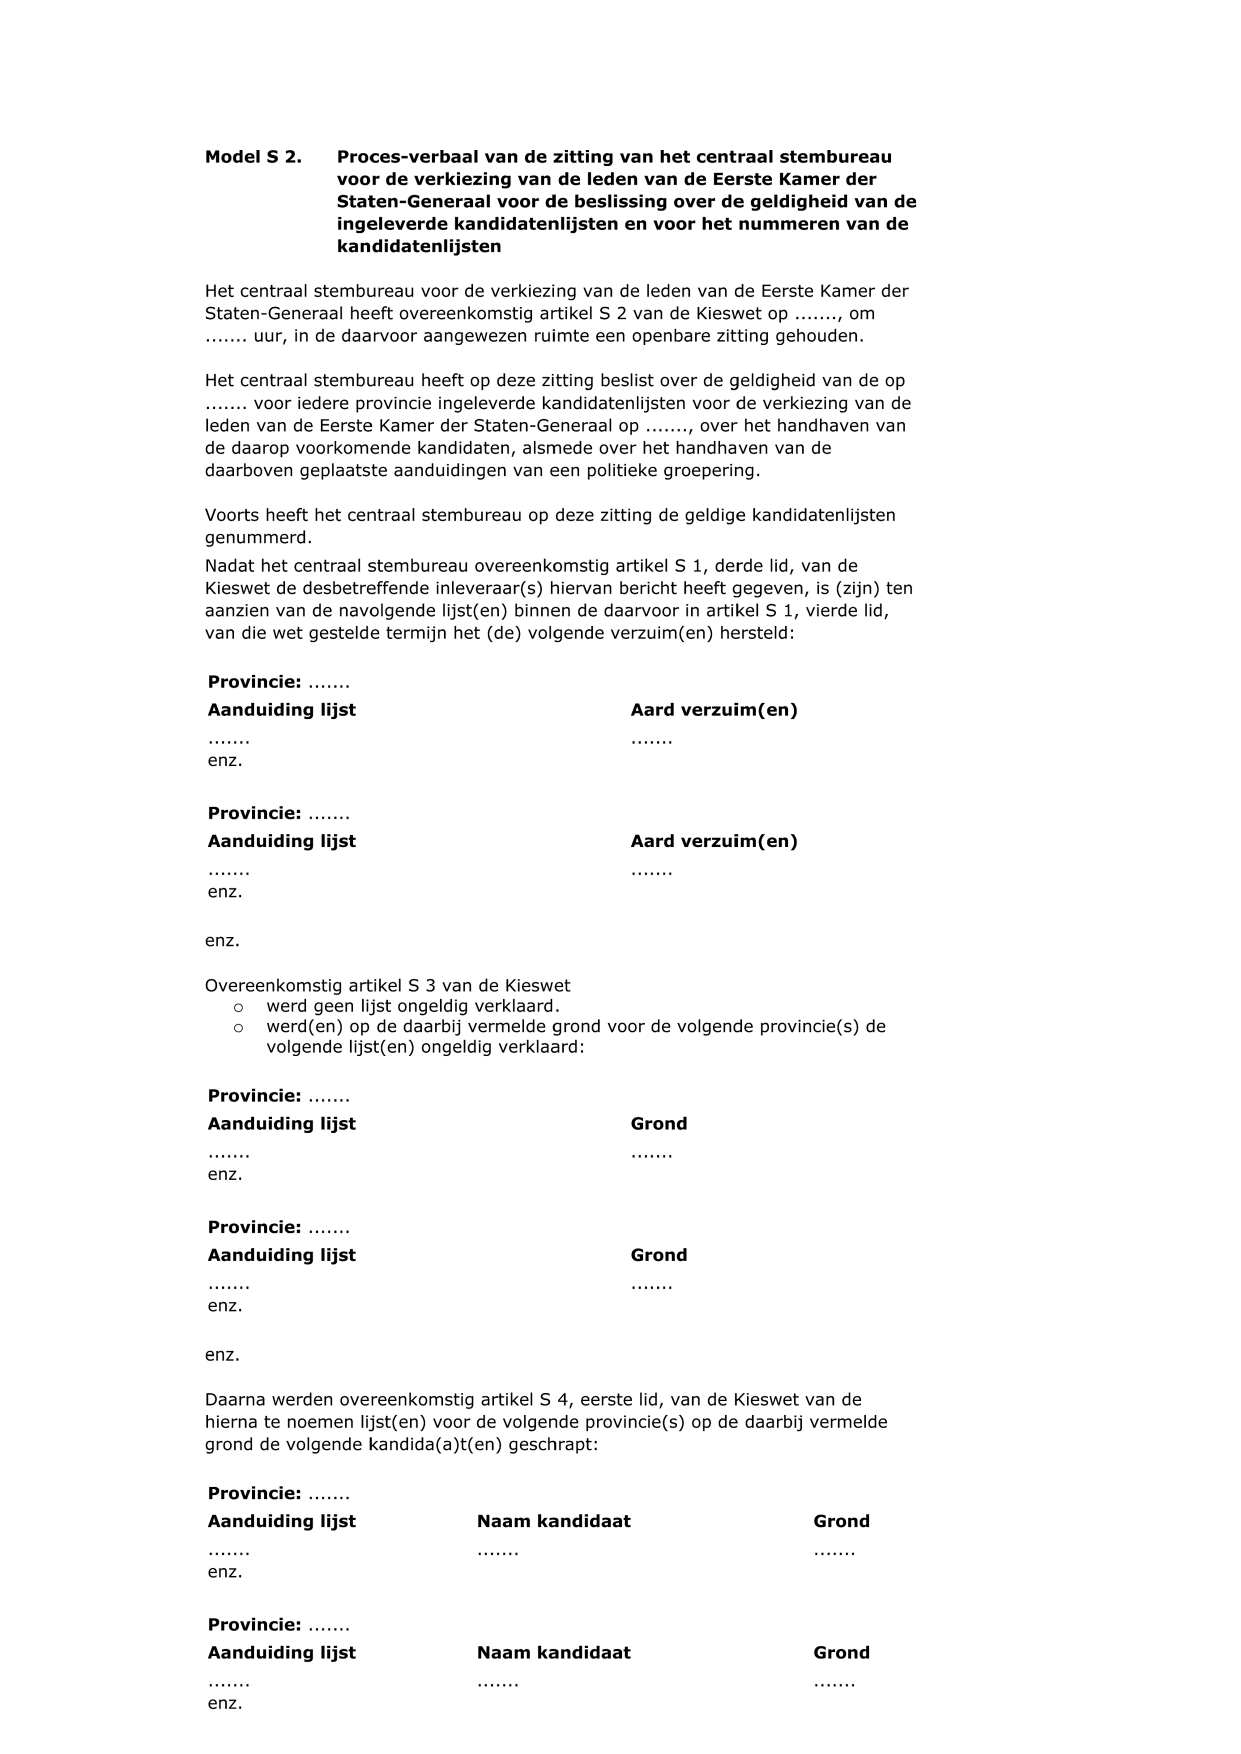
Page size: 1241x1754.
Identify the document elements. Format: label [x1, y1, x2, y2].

picture [187, 150, 1105, 1754]
